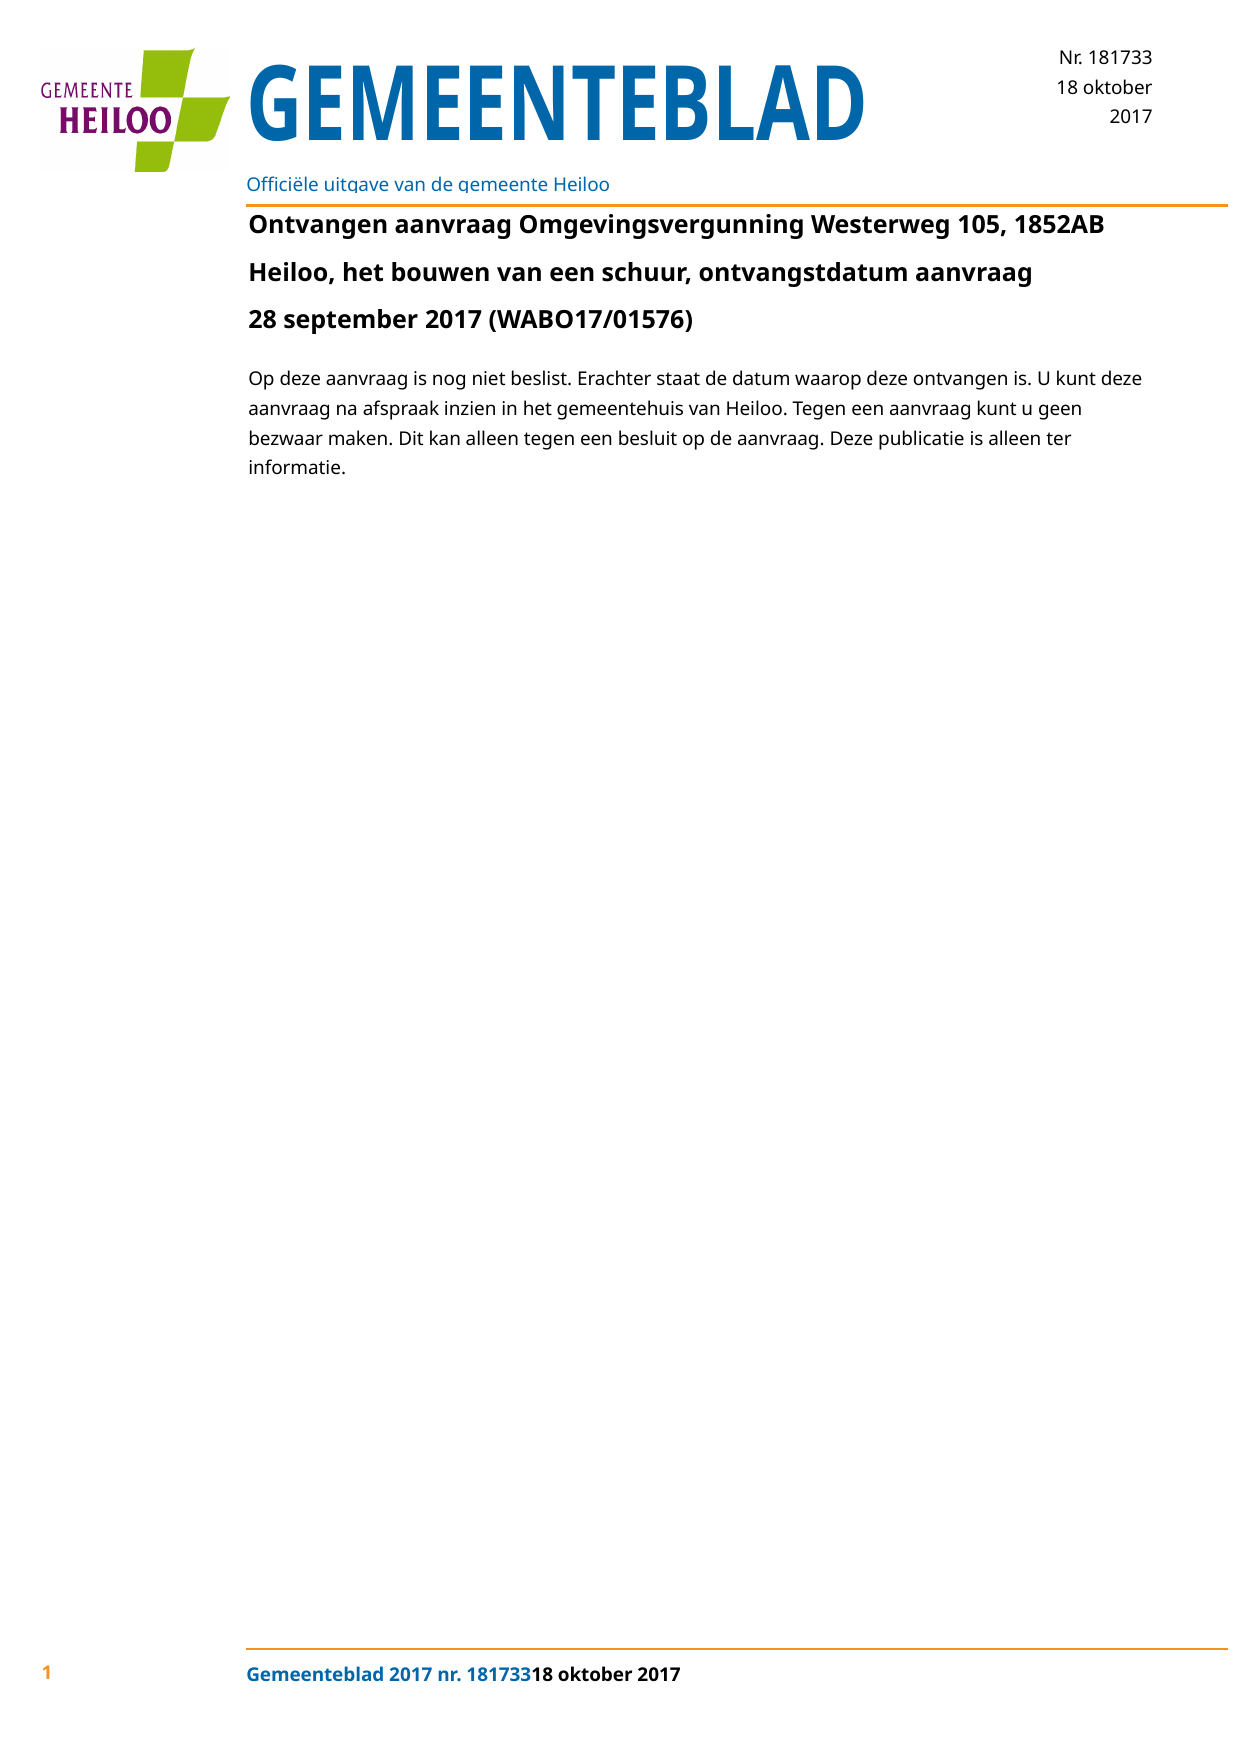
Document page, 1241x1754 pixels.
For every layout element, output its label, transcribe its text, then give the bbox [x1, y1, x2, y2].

text Op deze aanvraag is nog niet beslist. Erachter staat de datum waarop deze ontvangen is. U kunt deze aanvraag na afspraak inzien in het gemeentehuis van Heiloo. Tegen een aanvraag kunt u geen bezwaar maken. Dit kan alleen tegen een besluit op de aanvraag. Deze publicatie is alleen ter informatie. [248, 366, 1152, 480]
picture [41, 47, 231, 172]
text Ontvangen aanvraag Omgevingsvergunning Westerweg 105, 1852AB Heiloo, het bouwen van een schuur, ontvangstdatum aanvraag 28 september 2017 (WABO17/01576) [248, 207, 1152, 336]
